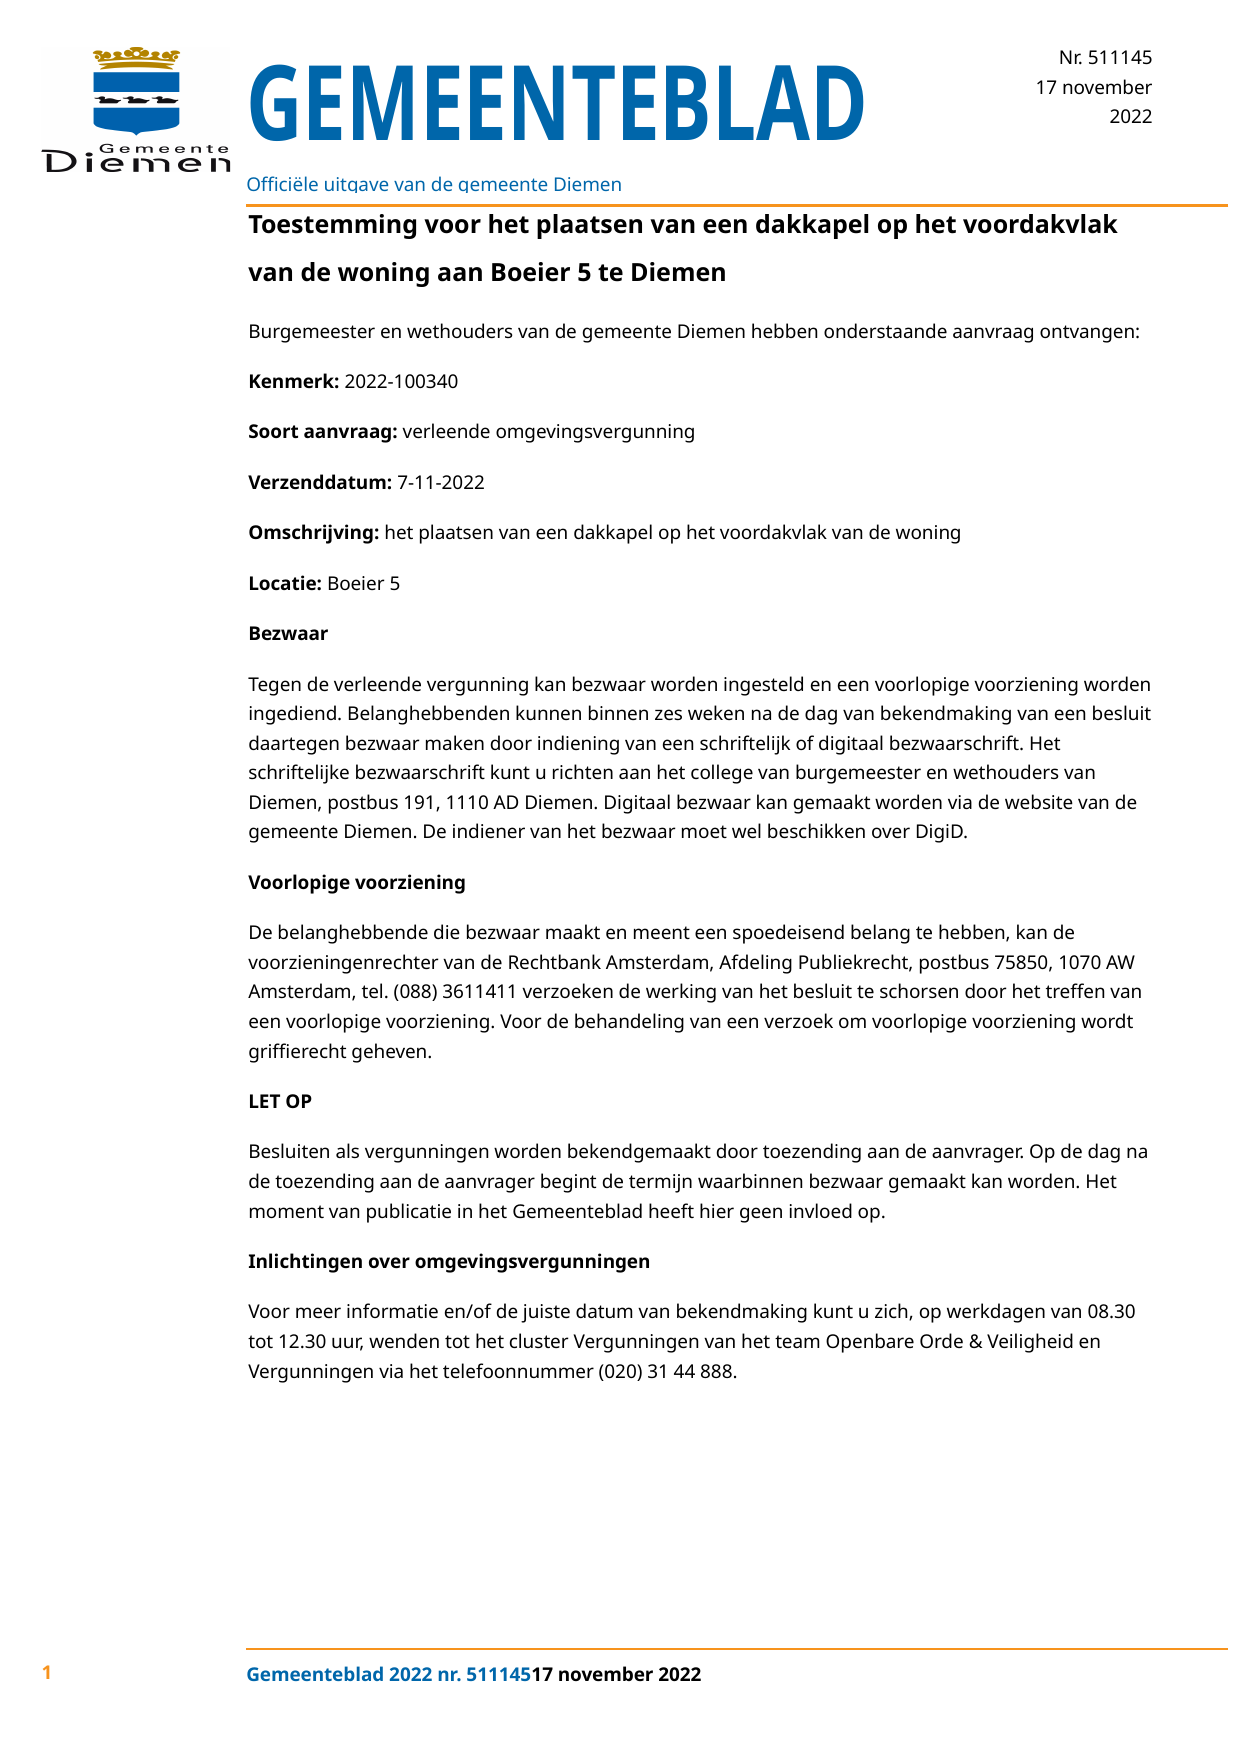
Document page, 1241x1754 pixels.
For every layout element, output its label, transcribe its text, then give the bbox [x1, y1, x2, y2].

text Tegen de verleende vergunning kan bezwaar worden ingesteld en een voorlopige voorziening worden ingediend. Belanghebbenden kunnen binnen zes weken na de dag van bekendmaking van een besluit daartegen bezwaar maken door indiening van een schriftelijk of digitaal bezwaarschrift. Het schriftelijke bezwaarschrift kunt u richten aan het college van burgemeester en wethouders van Diemen, postbus 191, 1110 AD Diemen. Digitaal bezwaar kan gemaakt worden via de website van de gemeente Diemen. De indiener van het bezwaar moet wel beschikken over DigiD. [248, 671, 1152, 844]
text Bezwaar [248, 620, 1152, 646]
picture [41, 47, 231, 172]
text Besluiten als vergunningen worden bekendgemaakt door toezending aan de aanvrager. Op de dag na de toezending aan de aanvrager begint de termijn waarbinnen bezwaar gemaakt kan worden. Het moment van publicatie in het Gemeenteblad heeft hier geen invloed op. [248, 1139, 1152, 1224]
text Omschrijving: het plaatsen van een dakkapel op het voordakvlak van de woning [248, 519, 1152, 545]
text Verzenddatum: 7-11-2022 [248, 469, 1152, 495]
text De belanghebbende die bezwaar maakt en meent een spoedeisend belang te hebben, kan de voorzieningenrechter van de Rechtbank Amsterdam, Afdeling Publiekrecht, postbus 75850, 1070 AW Amsterdam, tel. (088) 3611411 verzoeken de werking van het besluit te schorsen door het treffen van een voorlopige voorziening. Voor de behandeling van een verzoek om voorlopige voorziening wordt griffierecht geheven. [248, 919, 1152, 1064]
text Inlichtingen over omgevingsvergunningen [248, 1248, 1152, 1274]
text Voorlopige voorziening [248, 869, 1152, 895]
text Kenmerk: 2022-100340 [248, 368, 1152, 394]
text LET OP [248, 1088, 1152, 1114]
text Voor meer informatie en/of de juiste datum van bekendmaking kunt u zich, op werkdagen van 08.30 tot 12.30 uur, wenden tot het cluster Vergunningen van het team Openbare Orde & Veiligheid en Vergunningen via het telefoonnummer (020) 31 44 888. [248, 1299, 1152, 1384]
text Locatie: Boeier 5 [248, 570, 1152, 596]
text Soort aanvraag: verleende omgevingsvergunning [248, 419, 1152, 444]
text Toestemming voor het plaatsen van een dakkapel op het voordakvlak van de woning aan Boeier 5 te Diemen [248, 207, 1152, 288]
text Burgemeester en wethouders van de gemeente Diemen hebben onderstaande aanvraag ontvangen: [248, 318, 1152, 344]
